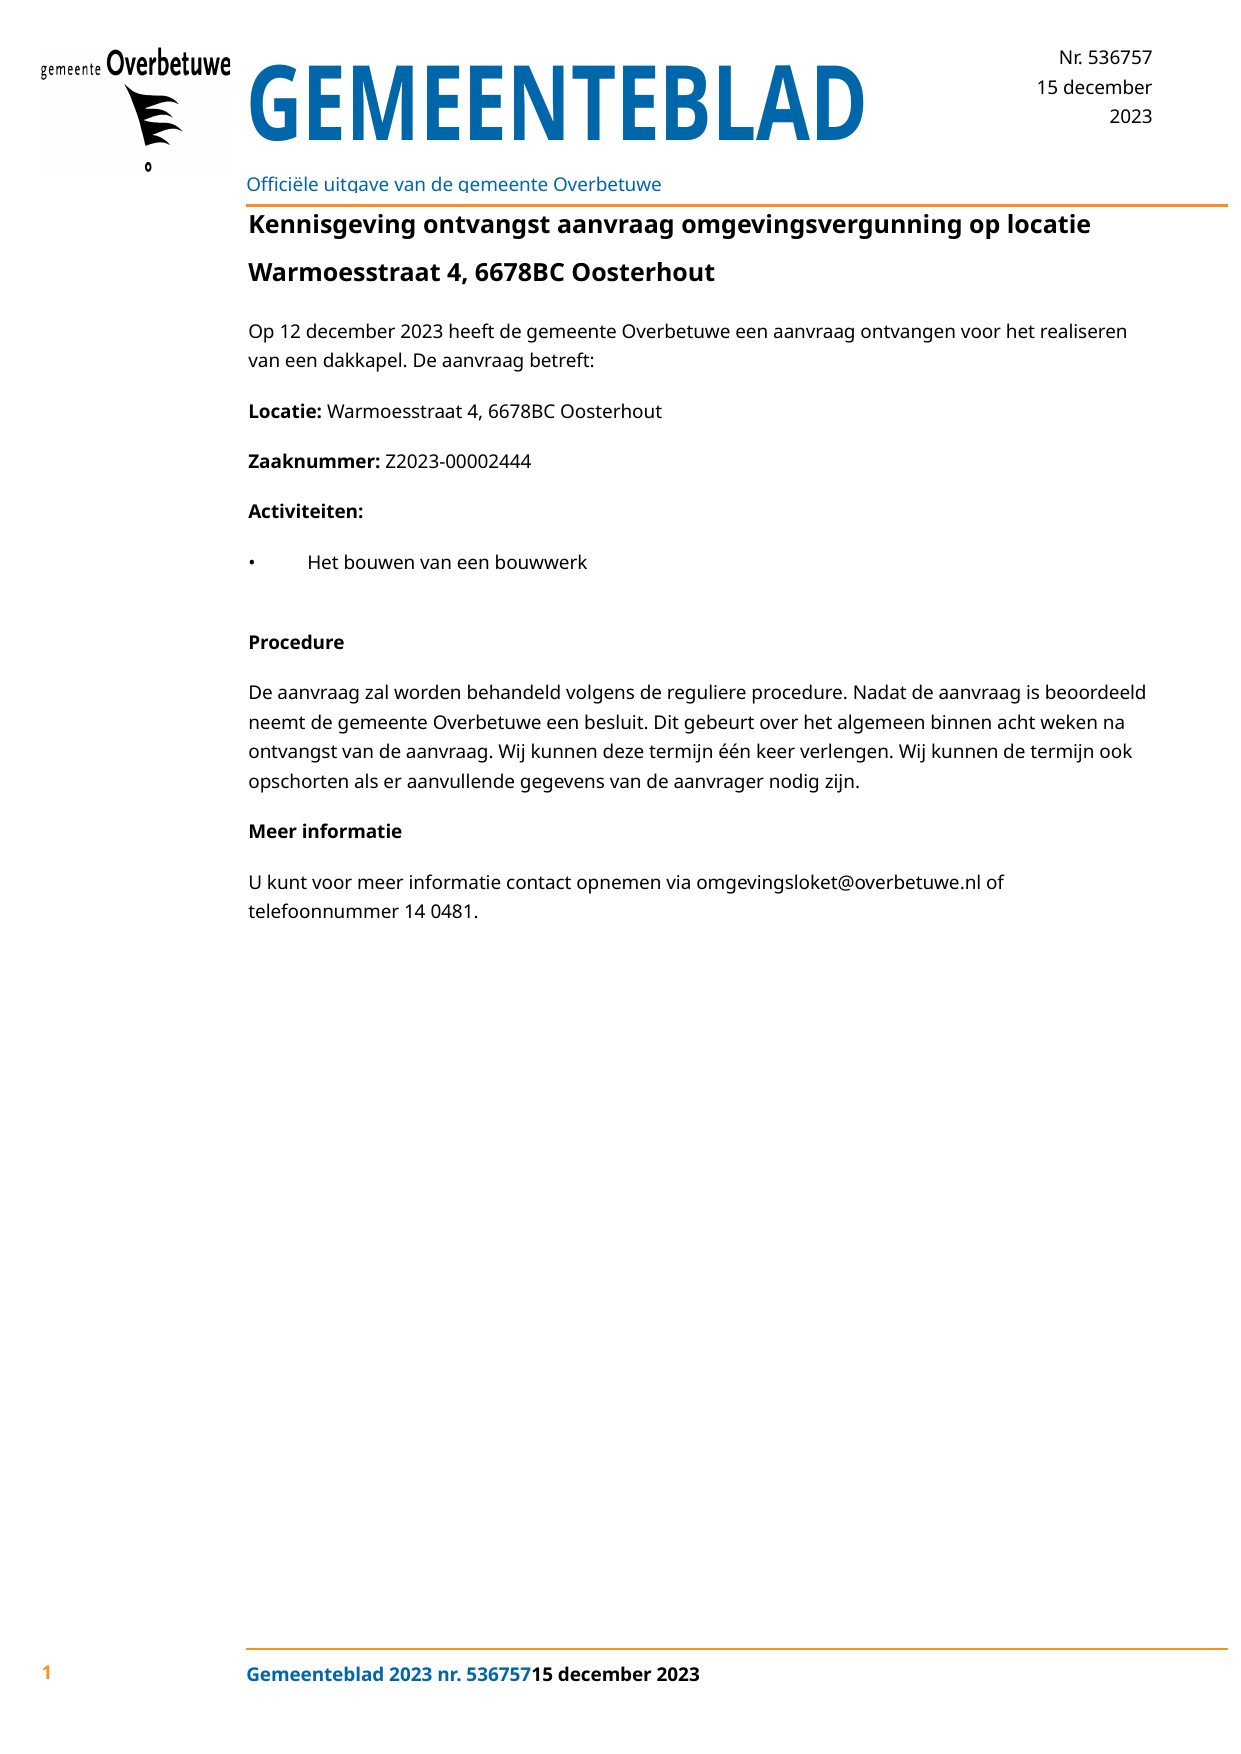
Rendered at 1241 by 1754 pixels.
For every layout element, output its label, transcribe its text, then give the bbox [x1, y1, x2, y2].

text Procedure [248, 629, 1152, 655]
text Zaaknummer: Z2023-00002444 [248, 448, 1152, 474]
picture [41, 47, 231, 172]
text Activiteiten: [248, 499, 1152, 524]
list Het bouwen van een bouwwerk [248, 549, 1152, 575]
text U kunt voor meer informatie contact opnemen via omgevingsloket@overbetuwe.nl of telefoonnummer 14 0481. [248, 869, 1152, 924]
text De aanvraag zal worden behandeld volgens de reguliere procedure. Nadat de aanvraag is beoordeeld neemt de gemeente Overbetuwe een besluit. Dit gebeurt over het algemeen binnen acht weken na ontvangst van de aanvraag. Wij kunnen deze termijn één keer verlengen. Wij kunnen de termijn ook opschorten als er aanvullende gegevens van de aanvrager nodig zijn. [248, 679, 1152, 794]
text Kennisgeving ontvangst aanvraag omgevingsvergunning op locatie Warmoesstraat 4, 6678BC Oosterhout [248, 207, 1152, 288]
text Locatie: Warmoesstraat 4, 6678BC Oosterhout [248, 398, 1152, 424]
text Op 12 december 2023 heeft de gemeente Overbetuwe een aanvraag ontvangen voor het realiseren van een dakkapel. De aanvraag betreft: [248, 318, 1152, 373]
text Meer informatie [248, 819, 1152, 844]
